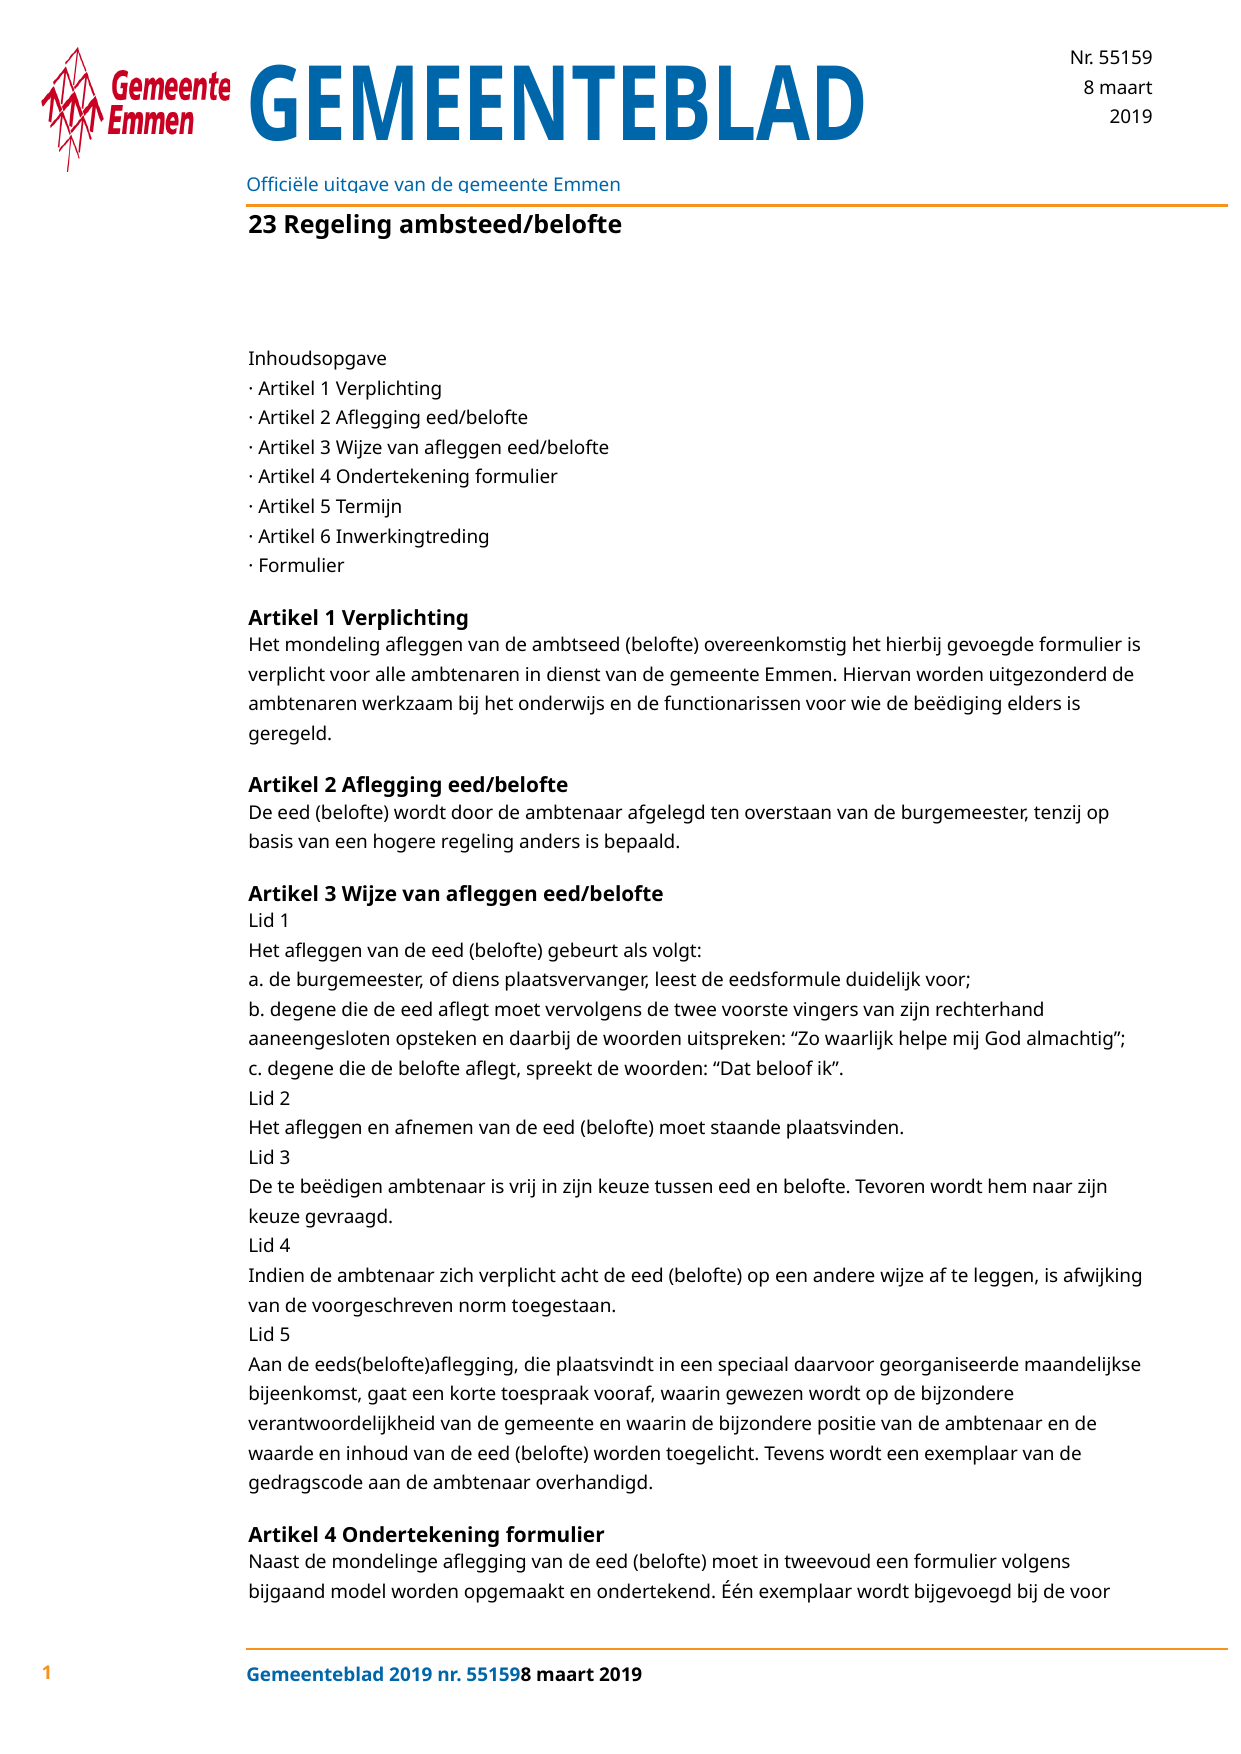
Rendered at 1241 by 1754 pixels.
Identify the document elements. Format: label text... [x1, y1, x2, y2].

text · Artikel 4 Ondertekening formulier [248, 464, 1152, 489]
text · Artikel 1 Verplichting [248, 375, 1152, 401]
text De eed (belofte) wordt door de ambtenaar afgelegd ten overstaan van de burgemeester, tenzij op basis van een hogere regeling anders is bepaald. [248, 799, 1152, 854]
text · Artikel 2 Aflegging eed/belofte [248, 404, 1152, 430]
text Artikel 1 Verplichting [248, 603, 1152, 631]
text · Formulier [248, 552, 1152, 578]
text Indien de ambtenaar zich verplicht acht de eed (belofte) op een andere wijze af te leggen, is afwijking van de voorgeschreven norm toegestaan. [248, 1262, 1152, 1318]
text 23 Regeling ambsteed/belofte [248, 207, 1152, 241]
text Het mondeling afleggen van de ambtseed (belofte) overeenkomstig het hierbij gevoegde formulier is verplicht voor alle ambtenaren in dienst van de gemeente Emmen. Hiervan worden uitgezonderd de ambtenaren werkzaam bij het onderwijs en de functionarissen voor wie de beëdiging elders is geregeld. [248, 631, 1152, 746]
text Naast de mondelinge aflegging van de eed (belofte) moet in tweevoud een formulier volgens bijgaand model worden opgemaakt en ondertekend. Één exemplaar wordt bijgevoegd bij de voor [248, 1548, 1152, 1603]
text Lid 3 [248, 1144, 1152, 1170]
text Lid 5 [248, 1321, 1152, 1347]
text Lid 2 [248, 1085, 1152, 1111]
text · Artikel 5 Termijn [248, 493, 1152, 519]
text Lid 1 [248, 907, 1152, 933]
text Aan de eeds(belofte)aflegging, die plaatsvindt in een speciaal daarvoor georganiseerde maandelijkse bijeenkomst, gaat een korte toespraak vooraf, waarin gewezen wordt op de bijzondere verantwoordelijkheid van de gemeente en waarin de bijzondere positie van de ambtenaar en de waarde en inhoud van de eed (belofte) worden toegelicht. Tevens wordt een exemplaar van de gedragscode aan de ambtenaar overhandigd. [248, 1351, 1152, 1495]
text Artikel 2 Aflegging eed/belofte [248, 770, 1152, 799]
text Lid 4 [248, 1233, 1152, 1258]
text Het afleggen van de eed (belofte) gebeurt als volgt: [248, 937, 1152, 963]
text Artikel 4 Ondertekening formulier [248, 1520, 1152, 1548]
picture [41, 47, 231, 172]
text · Artikel 6 Inwerkingtreding [248, 523, 1152, 548]
text · Artikel 3 Wijze van afleggen eed/belofte [248, 434, 1152, 460]
text c. degene die de belofte aflegt, spreekt de woorden: “Dat beloof ik”. [248, 1055, 1152, 1081]
text b. degene die de eed aflegt moet vervolgens de twee voorste vingers van zijn rechterhand aaneengesloten opsteken en daarbij de woorden uitspreken: “Zo waarlijk helpe mij God almachtig”; [248, 996, 1152, 1051]
text Het afleggen en afnemen van de eed (belofte) moet staande plaatsvinden. [248, 1114, 1152, 1140]
text Artikel 3 Wijze van afleggen eed/belofte [248, 879, 1152, 907]
text Inhoudsopgave [248, 345, 1152, 371]
text a. de burgemeester, of diens plaatsvervanger, leest de eedsformule duidelijk voor; [248, 966, 1152, 992]
text De te beëdigen ambtenaar is vrij in zijn keuze tussen eed en belofte. Tevoren wordt hem naar zijn keuze gevraagd. [248, 1173, 1152, 1229]
